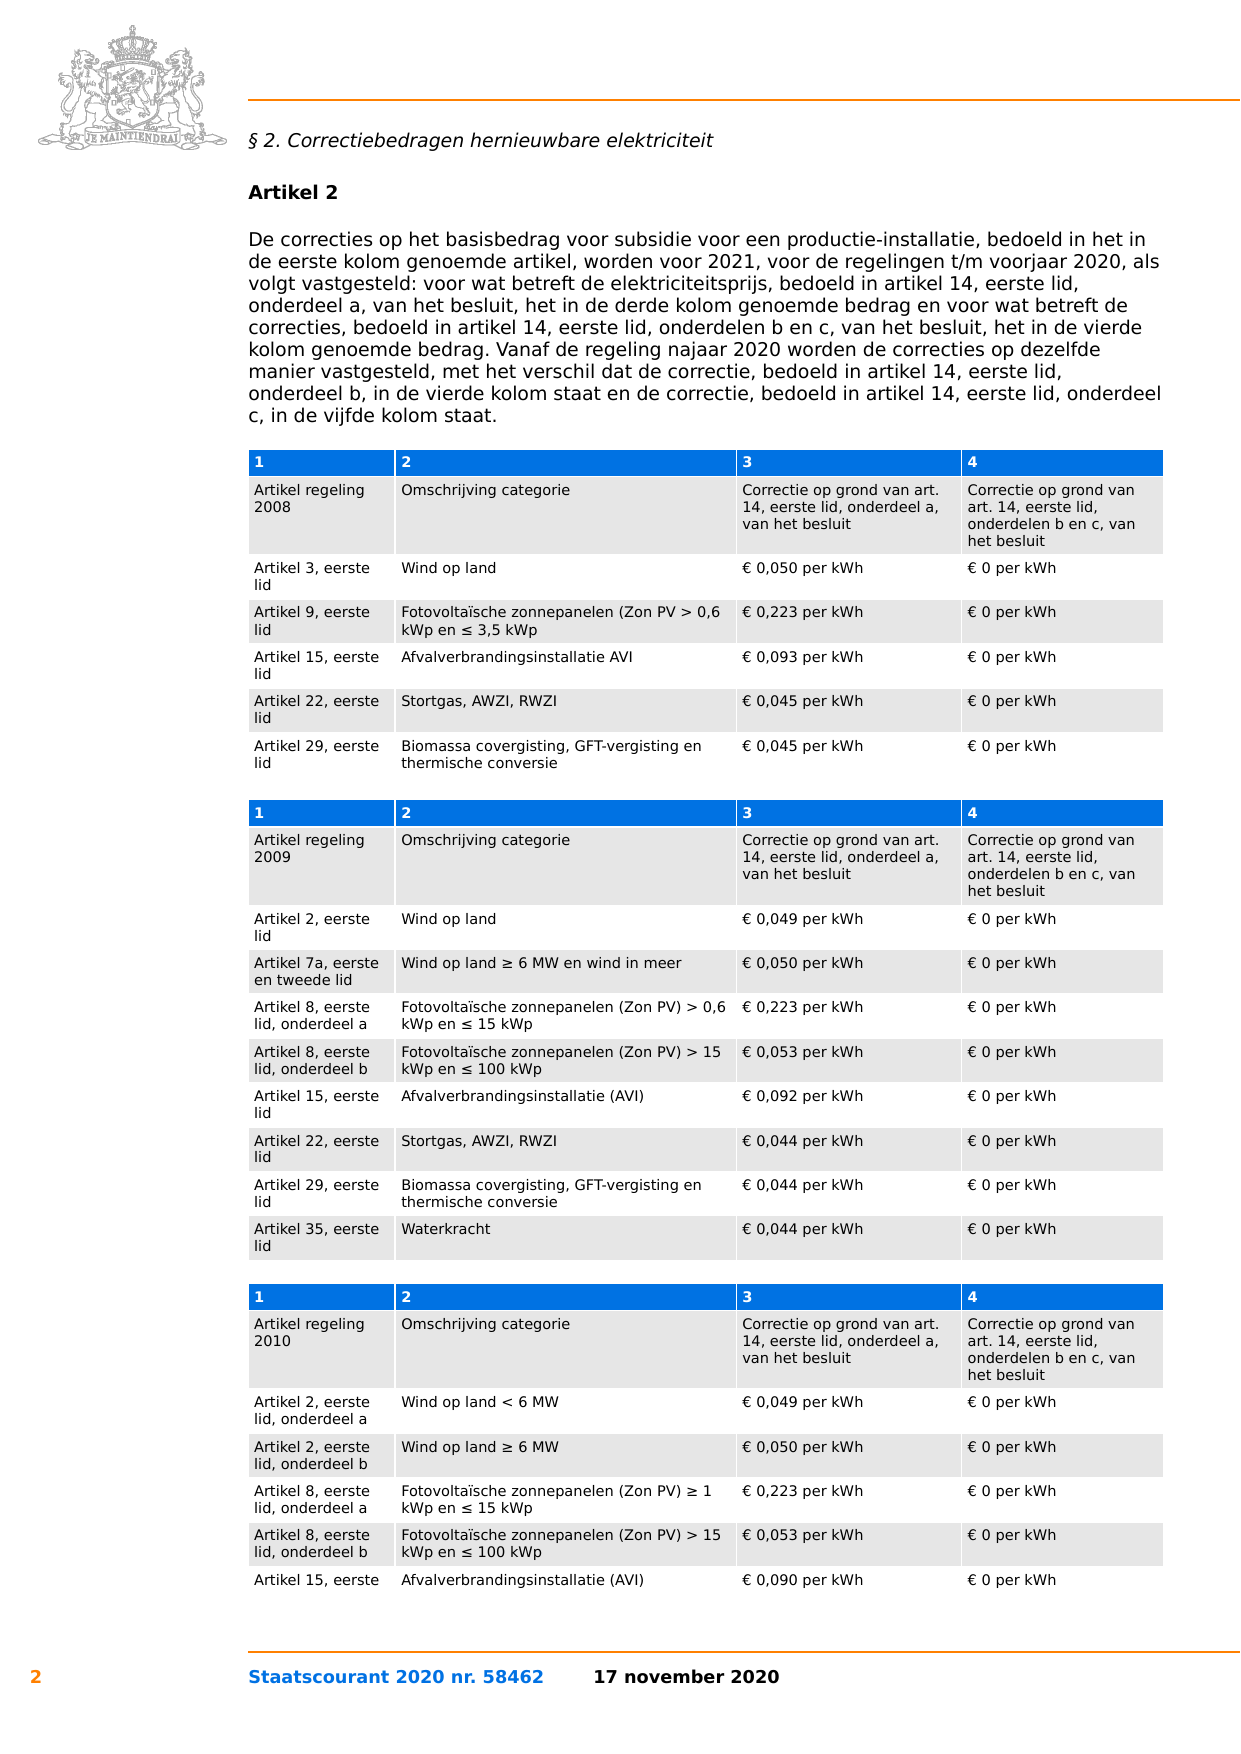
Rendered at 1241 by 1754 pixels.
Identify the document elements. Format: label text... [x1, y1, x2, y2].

table_cell Fotovoltaïsche zonnepanelen (Zon PV) ≥ 1 kWp en ≤ 15 kWp [396, 1478, 736, 1522]
subtitle Artikel 2 [248, 182, 1163, 204]
table_cell Correctie op grond van art. 14, eerste lid, onderdelen b en c, van het besluit [962, 1311, 1163, 1388]
table_cell € 0 per kWh [962, 1172, 1163, 1215]
table_cell Artikel 9, eerste lid [249, 600, 394, 643]
table_cell € 0 per kWh [962, 950, 1163, 993]
table_cell Artikel 35, eerste lid [249, 1216, 394, 1260]
table_header 1 [249, 1284, 394, 1310]
table_cell € 0,050 per kWh [737, 1434, 961, 1477]
table_header 2 [396, 1284, 736, 1310]
table_cell Wind op land < 6 MW [396, 1390, 736, 1433]
table_cell Correctie op grond van art. 14, eerste lid, onderdeel a, van het besluit [737, 477, 961, 554]
table_cell Wind op land ≥ 6 MW [396, 1434, 736, 1477]
table_cell € 0 per kWh [962, 906, 1163, 949]
table_cell Correctie op grond van art. 14, eerste lid, onderdelen b en c, van het besluit [962, 828, 1163, 905]
table_cell € 0,049 per kWh [737, 1390, 961, 1433]
table_cell € 0 per kWh [962, 1567, 1163, 1593]
table_cell € 0 per kWh [962, 1390, 1163, 1433]
table_cell Omschrijving categorie [396, 828, 736, 905]
table_cell € 0 per kWh [962, 1478, 1163, 1522]
table_cell € 0,090 per kWh [737, 1567, 961, 1593]
table_cell Omschrijving categorie [396, 477, 736, 554]
table_cell Omschrijving categorie [396, 1311, 736, 1388]
table_cell Artikel 29, eerste lid [249, 1172, 394, 1215]
table_cell Fotovoltaïsche zonnepanelen (Zon PV > 0,6 kWp en ≤ 3,5 kWp [396, 600, 736, 643]
table_cell € 0,044 per kWh [737, 1128, 961, 1171]
table_cell Artikel 29, eerste lid [249, 733, 394, 776]
table_cell € 0 per kWh [962, 1083, 1163, 1127]
table_cell € 0,223 per kWh [737, 995, 961, 1038]
table_cell Biomassa covergisting, GFT-vergisting en thermische conversie [396, 1172, 736, 1215]
table_header 3 [737, 450, 961, 476]
table_header 1 [249, 450, 394, 476]
table_cell Artikel 8, eerste lid, onderdeel a [249, 1478, 394, 1522]
table_cell Fotovoltaïsche zonnepanelen (Zon PV) > 0,6 kWp en ≤ 15 kWp [396, 995, 736, 1038]
table_cell € 0,223 per kWh [737, 600, 961, 643]
table_cell € 0,049 per kWh [737, 906, 961, 949]
table_header 4 [962, 800, 1163, 826]
table_cell Waterkracht [396, 1216, 736, 1260]
table_cell Artikel regeling 2010 [249, 1311, 394, 1388]
table_cell € 0 per kWh [962, 555, 1163, 599]
table_cell Artikel 8, eerste lid, onderdeel a [249, 995, 394, 1038]
table_cell € 0 per kWh [962, 644, 1163, 687]
table_header 2 [396, 450, 736, 476]
table_cell € 0 per kWh [962, 1523, 1163, 1566]
table_cell € 0 per kWh [962, 600, 1163, 643]
table_cell Artikel 8, eerste lid, onderdeel b [249, 1039, 394, 1082]
table_cell Correctie op grond van art. 14, eerste lid, onderdeel a, van het besluit [737, 828, 961, 905]
table_cell Correctie op grond van art. 14, eerste lid, onderdeel a, van het besluit [737, 1311, 961, 1388]
table_cell Biomassa covergisting, GFT-vergisting en thermische conversie [396, 733, 736, 776]
table_cell Stortgas, AWZI, RWZI [396, 689, 736, 732]
table_cell € 0,044 per kWh [737, 1216, 961, 1260]
table_cell Afvalverbrandingsinstallatie AVI [396, 644, 736, 687]
table_cell € 0,044 per kWh [737, 1172, 961, 1215]
table_cell Afvalverbrandingsinstallatie (AVI) [396, 1083, 736, 1127]
table_cell € 0,050 per kWh [737, 555, 961, 599]
picture [38, 25, 227, 150]
table_cell Fotovoltaïsche zonnepanelen (Zon PV) > 15 kWp en ≤ 100 kWp [396, 1039, 736, 1082]
table_cell Wind op land [396, 555, 736, 599]
table_cell Correctie op grond van art. 14, eerste lid, onderdelen b en c, van het besluit [962, 477, 1163, 554]
table_header 4 [962, 1284, 1163, 1310]
table_cell Artikel 15, eerste [249, 1567, 394, 1593]
table_cell Artikel 7a, eerste en tweede lid [249, 950, 394, 993]
table_cell Artikel 2, eerste lid, onderdeel a [249, 1390, 394, 1433]
table_cell Artikel 22, eerste lid [249, 689, 394, 732]
table_cell € 0,092 per kWh [737, 1083, 961, 1127]
table_cell Fotovoltaïsche zonnepanelen (Zon PV) > 15 kWp en ≤ 100 kWp [396, 1523, 736, 1566]
table_cell Artikel 2, eerste lid, onderdeel b [249, 1434, 394, 1477]
table_cell € 0 per kWh [962, 1128, 1163, 1171]
table_cell € 0,053 per kWh [737, 1523, 961, 1566]
table_header 4 [962, 450, 1163, 476]
table_cell € 0 per kWh [962, 689, 1163, 732]
table_header 1 [249, 800, 394, 826]
table_cell Artikel regeling 2008 [249, 477, 394, 554]
table_header 3 [737, 1284, 961, 1310]
table_cell Wind op land [396, 906, 736, 949]
table_cell € 0,093 per kWh [737, 644, 961, 687]
table_cell € 0,045 per kWh [737, 689, 961, 732]
table_cell Stortgas, AWZI, RWZI [396, 1128, 736, 1171]
table_cell Artikel 3, eerste lid [249, 555, 394, 599]
table_cell € 0,223 per kWh [737, 1478, 961, 1522]
subtitle § 2. Correctiebedragen hernieuwbare elektriciteit [248, 130, 1163, 152]
table_cell € 0 per kWh [962, 733, 1163, 776]
table_cell Artikel 15, eerste lid [249, 644, 394, 687]
text De correcties op het basisbedrag voor subsidie voor een productie-installatie, bedoeld in het in de eerste kolom genoemde artikel, worden voor 2021, voor de regelingen t/m voorjaar 2020, als volgt vastgesteld: voor wat betreft de elektriciteitsprijs, bedoeld in artikel 14, eerste lid, onderdeel a, van het besluit, het in de derde kolom genoemde bedrag en voor wat betreft de correcties, bedoeld in artikel 14, eerste lid, onderdelen b en c, van het besluit, het in de vierde kolom genoemde bedrag. Vanaf de regeling najaar 2020 worden de correcties op dezelfde manier vastgesteld, met het verschil dat de correctie, bedoeld in artikel 14, eerste lid, onderdeel b, in de vierde kolom staat en de correctie, bedoeld in artikel 14, eerste lid, onderdeel c, in de vijfde kolom staat. [248, 229, 1163, 427]
table_cell € 0,053 per kWh [737, 1039, 961, 1082]
table_cell € 0 per kWh [962, 1039, 1163, 1082]
table_cell Artikel 22, eerste lid [249, 1128, 394, 1171]
table_cell Artikel 15, eerste lid [249, 1083, 394, 1127]
table_cell € 0 per kWh [962, 1216, 1163, 1260]
table_header 3 [737, 800, 961, 826]
table_cell Artikel 8, eerste lid, onderdeel b [249, 1523, 394, 1566]
table_cell Artikel 2, eerste lid [249, 906, 394, 949]
table_cell € 0 per kWh [962, 995, 1163, 1038]
table_cell € 0,045 per kWh [737, 733, 961, 776]
table_cell Wind op land ≥ 6 MW en wind in meer [396, 950, 736, 993]
table_cell € 0,050 per kWh [737, 950, 961, 993]
table_header 2 [396, 800, 736, 826]
table_cell Afvalverbrandingsinstallatie (AVI) [396, 1567, 736, 1593]
table_cell Artikel regeling 2009 [249, 828, 394, 905]
table_cell € 0 per kWh [962, 1434, 1163, 1477]
